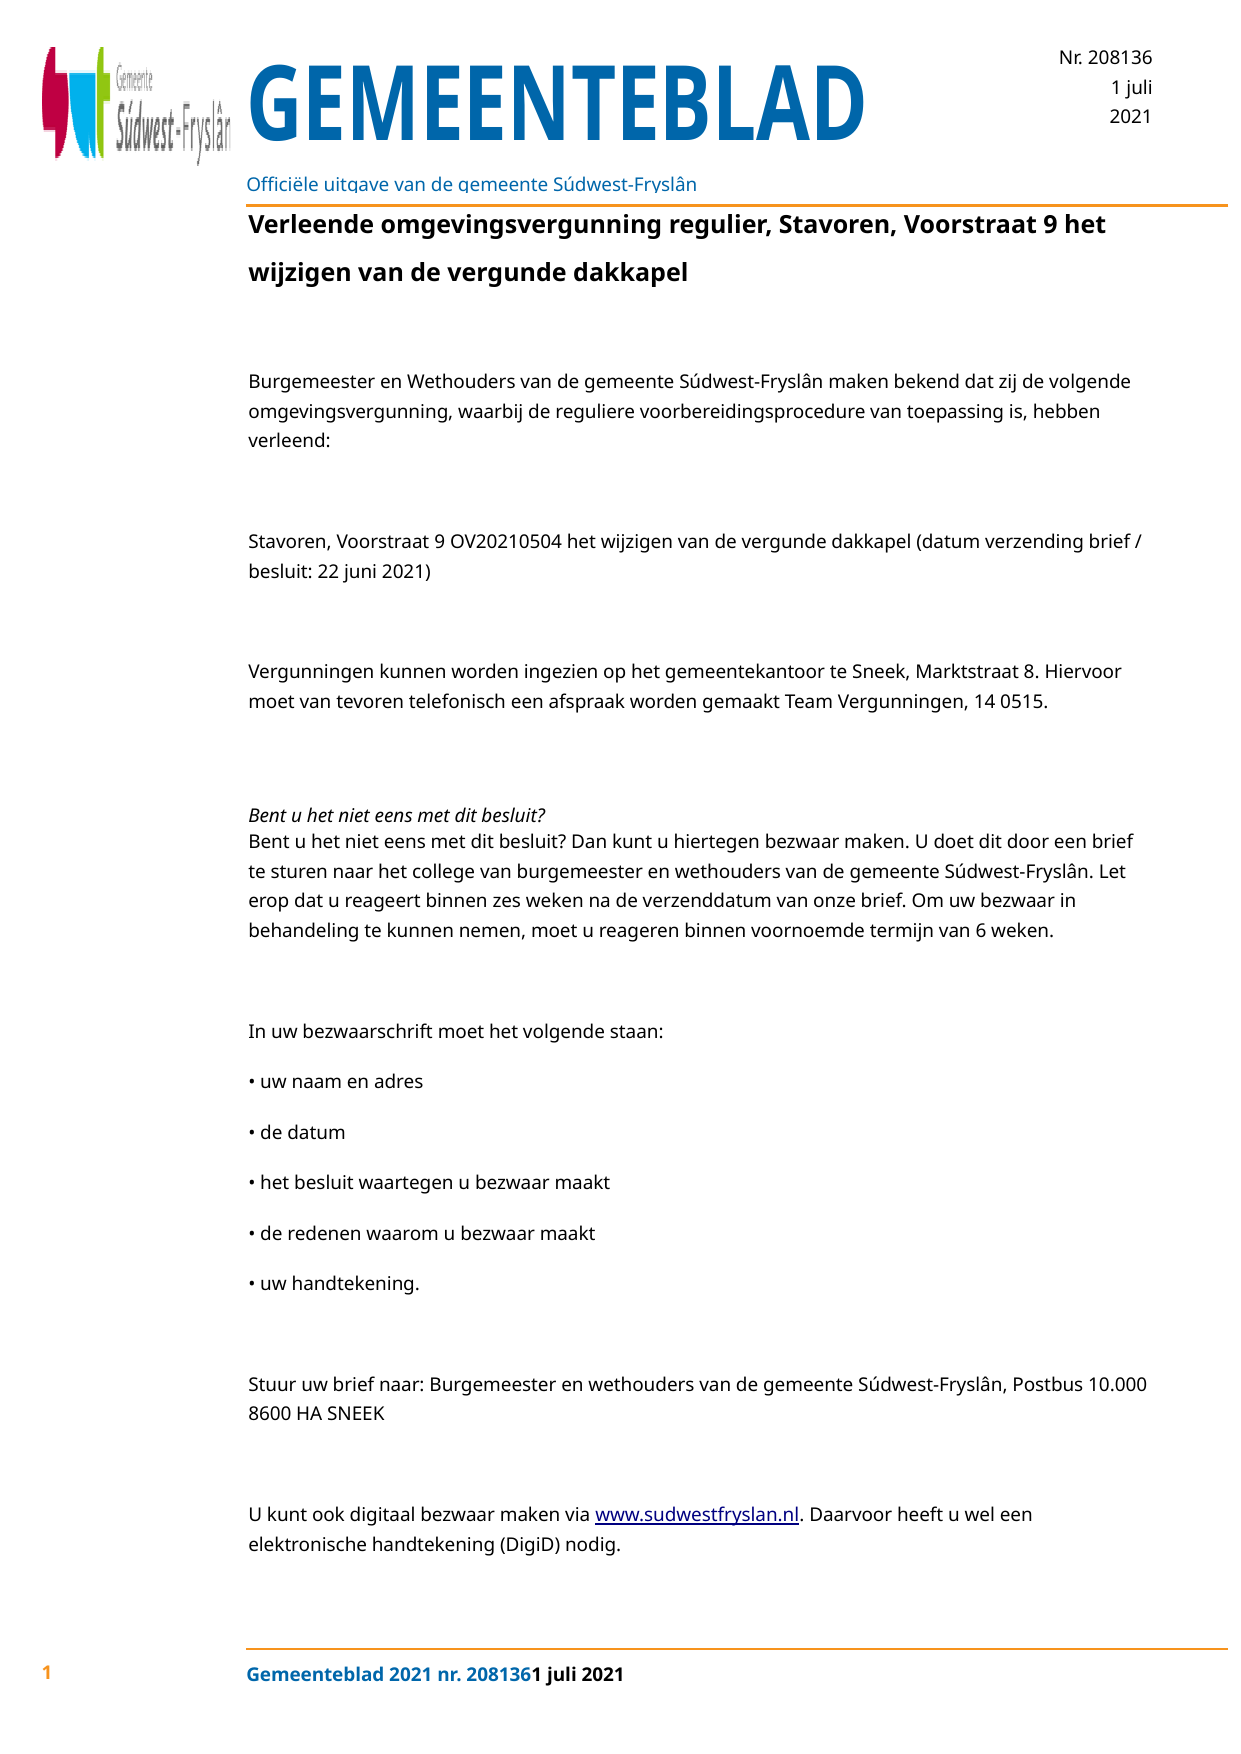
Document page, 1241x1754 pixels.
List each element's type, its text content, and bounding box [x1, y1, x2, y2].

picture [41, 47, 231, 172]
text Burgemeester en Wethouders van de gemeente Súdwest-Fryslân maken bekend dat zij de volgende omgevingsvergunning, waarbij de reguliere voorbereidingsprocedure van toepassing is, hebben verleend: [248, 368, 1152, 453]
text • uw handtekening. [248, 1270, 1152, 1296]
text • het besluit waartegen u bezwaar maakt [248, 1169, 1152, 1195]
text Verleende omgevingsvergunning regulier, Stavoren, Voorstraat 9 het wijzigen van de vergunde dakkapel [248, 207, 1152, 288]
text Vergunningen kunnen worden ingezien op het gemeentekantoor te Sneek, Marktstraat 8. Hiervoor moet van tevoren telefonisch een afspraak worden gemaakt Team Vergunningen, 14 0515. [248, 659, 1152, 714]
text Bent u het niet eens met dit besluit? Dan kunt u hiertegen bezwaar maken. U doet dit door een brief te sturen naar het college van burgemeester en wethouders van de gemeente Súdwest-Fryslân. Let erop dat u reageert binnen zes weken na de verzenddatum van onze brief. Om uw bezwaar in behandeling te kunnen nemen, moet u reageren binnen voornoemde termijn van 6 weken. [248, 828, 1152, 943]
text • uw naam en adres [248, 1068, 1152, 1094]
text U kunt ook digitaal bezwaar maken via www.sudwestfryslan.nl. Daarvoor heeft u wel een elektronische handtekening (DigiD) nodig. [248, 1501, 1152, 1557]
text • de datum [248, 1119, 1152, 1144]
text Stuur uw brief naar: Burgemeester en wethouders van de gemeente Súdwest-Fryslân, Postbus 10.000 8600 HA SNEEK [248, 1371, 1152, 1426]
text Bent u het niet eens met dit besluit? [248, 803, 1152, 828]
text Stavoren, Voorstraat 9 OV20210504 het wijzigen van de vergunde dakkapel (datum verzending brief / besluit: 22 juni 2021) [248, 528, 1152, 584]
text • de redenen waarom u bezwaar maakt [248, 1220, 1152, 1245]
text In uw bezwaarschrift moet het volgende staan: [248, 1018, 1152, 1044]
